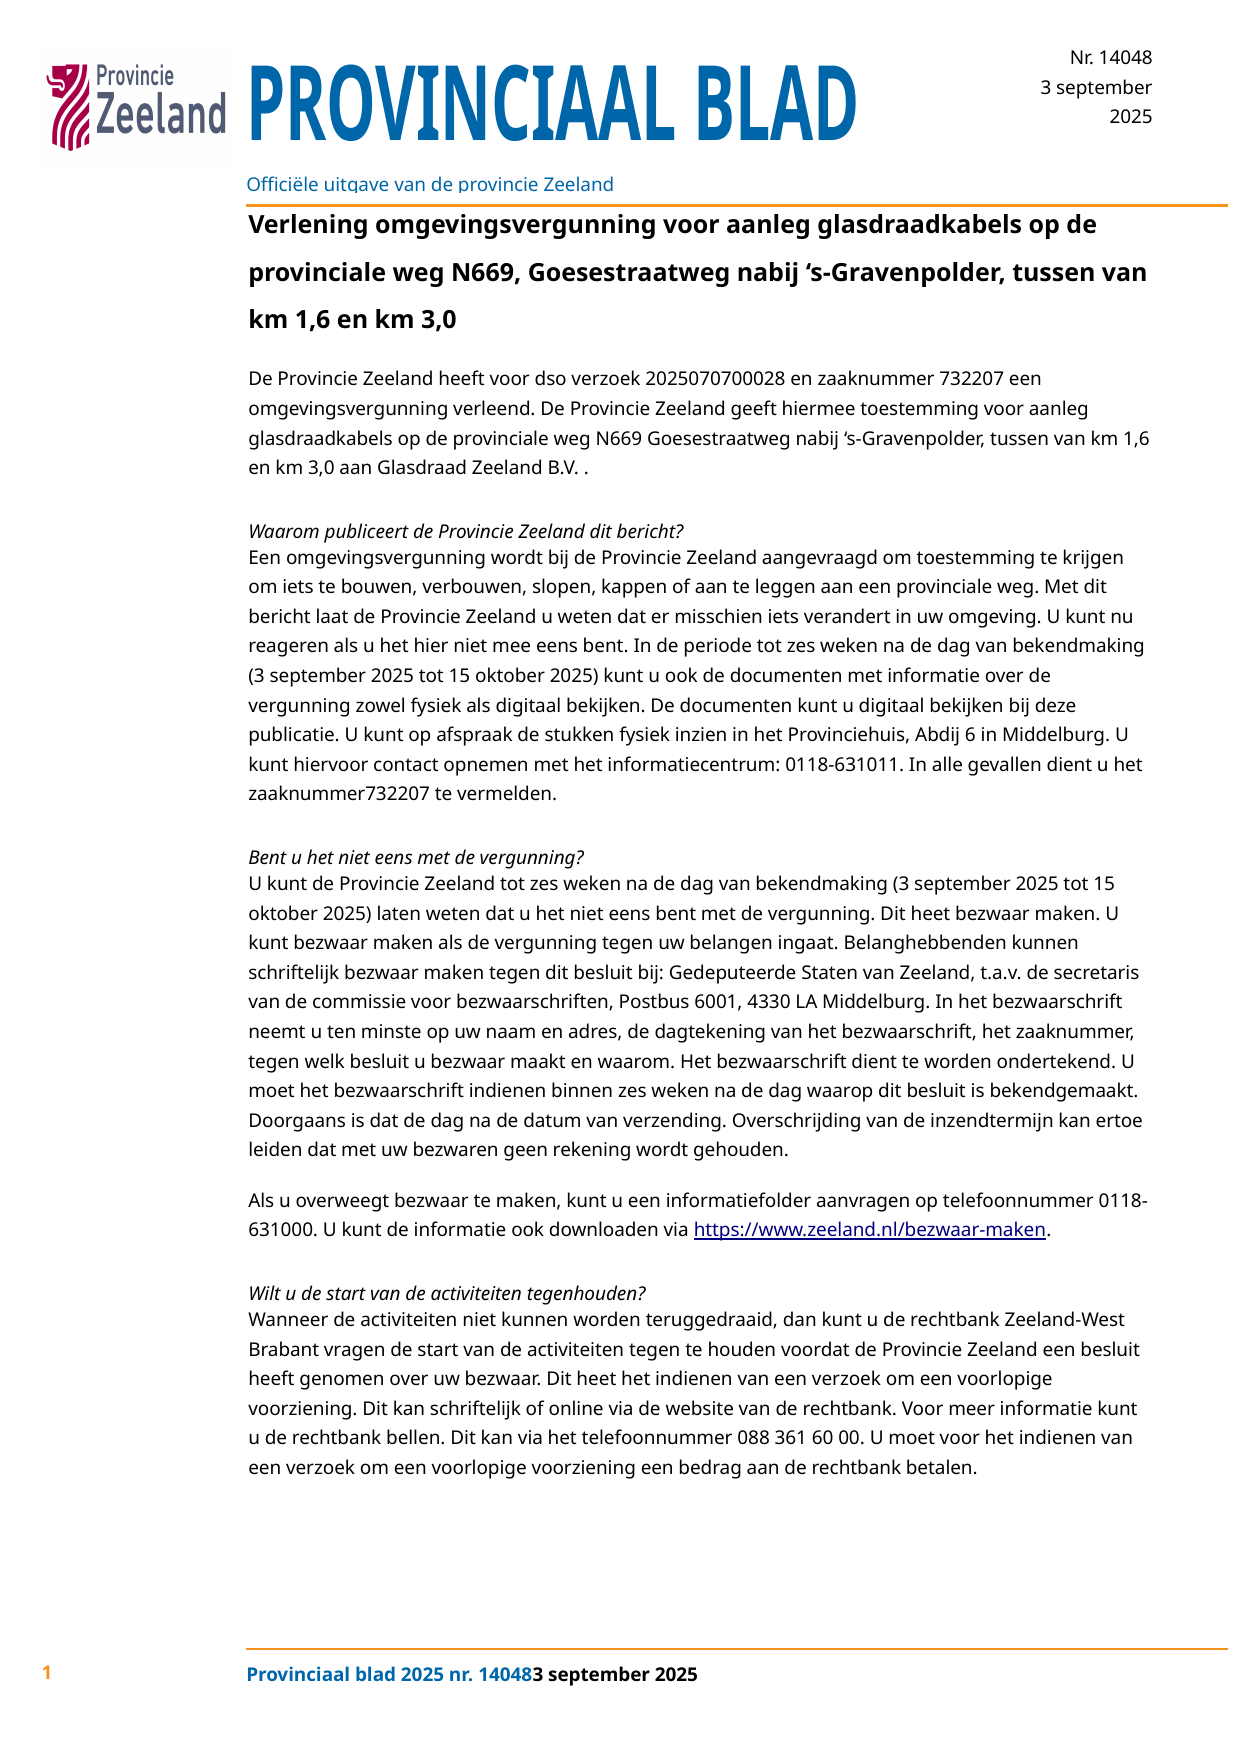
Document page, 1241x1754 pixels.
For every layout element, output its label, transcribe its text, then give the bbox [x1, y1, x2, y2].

text U kunt de Provincie Zeeland tot zes weken na de dag van bekendmaking (3 september 2025 tot 15 oktober 2025) laten weten dat u het niet eens bent met de vergunning. Dit heet bezwaar maken. U kunt bezwaar maken als de vergunning tegen uw belangen ingaat. Belanghebbenden kunnen schriftelijk bezwaar maken tegen dit besluit bij: Gedeputeerde Staten van Zeeland, t.a.v. de secretaris van de commissie voor bezwaarschriften, Postbus 6001, 4330 LA Middelburg. In het bezwaarschrift neemt u ten minste op uw naam en adres, de dagtekening van het bezwaarschrift, het zaaknummer, tegen welk besluit u bezwaar maakt en waarom. Het bezwaarschrift dient te worden ondertekend. U moet het bezwaarschrift indienen binnen zes weken na de dag waarop dit besluit is bekendgemaakt. Doorgaans is dat de dag na de datum van verzending. Overschrijding van de inzendtermijn kan ertoe leiden dat met uw bezwaren geen rekening wordt gehouden. [248, 870, 1152, 1162]
text Wilt u de start van de activiteiten tegenhouden? [248, 1281, 1152, 1306]
text Waarom publiceert de Provincie Zeeland dit bericht? [248, 518, 1152, 544]
picture [41, 47, 231, 172]
text De Provincie Zeeland heeft voor dso verzoek 2025070700028 en zaaknummer 732207 een omgevingsvergunning verleend. De Provincie Zeeland geeft hiermee toestemming voor aanleg glasdraadkabels op de provinciale weg N669 Goesestraatweg nabij ‘s-Gravenpolder, tussen van km 1,6 en km 3,0 aan Glasdraad Zeeland B.V. . [248, 366, 1152, 480]
text Verlening omgevingsvergunning voor aanleg glasdraadkabels op de provinciale weg N669, Goesestraatweg nabij ‘s-Gravenpolder, tussen van km 1,6 en km 3,0 [248, 207, 1152, 336]
text Een omgevingsvergunning wordt bij de Provincie Zeeland aangevraagd om toestemming te krijgen om iets te bouwen, verbouwen, slopen, kappen of aan te leggen aan een provinciale weg. Met dit bericht laat de Provincie Zeeland u weten dat er misschien iets verandert in uw omgeving. U kunt nu reageren als u het hier niet mee eens bent. In de periode tot zes weken na de dag van bekendmaking (3 september 2025 tot 15 oktober 2025) kunt u ook de documenten met informatie over de vergunning zowel fysiek als digitaal bekijken. De documenten kunt u digitaal bekijken bij deze publicatie. U kunt op afspraak de stukken fysiek inzien in het Provinciehuis, Abdij 6 in Middelburg. U kunt hiervoor contact opnemen met het informatiecentrum: 0118-631011. In alle gevallen dient u het zaaknummer732207 te vermelden. [248, 544, 1152, 806]
text Wanneer de activiteiten niet kunnen worden teruggedraaid, dan kunt u de rechtbank Zeeland-West Brabant vragen de start van de activiteiten tegen te houden voordat de Provincie Zeeland een besluit heeft genomen over uw bezwaar. Dit heet het indienen van een verzoek om een voorlopige voorziening. Dit kan schriftelijk of online via de website van de rechtbank. Voor meer informatie kunt u de rechtbank bellen. Dit kan via het telefoonnummer 088 361 60 00. U moet voor het indienen van een verzoek om een voorlopige voorziening een bedrag aan de rechtbank betalen. [248, 1306, 1152, 1480]
text Als u overweegt bezwaar te maken, kunt u een informatiefolder aanvragen op telefoonnummer 0118-631000. U kunt de informatie ook downloaden via https://www.zeeland.nl/bezwaar-maken. [248, 1187, 1152, 1242]
text Bent u het niet eens met de vergunning? [248, 844, 1152, 870]
